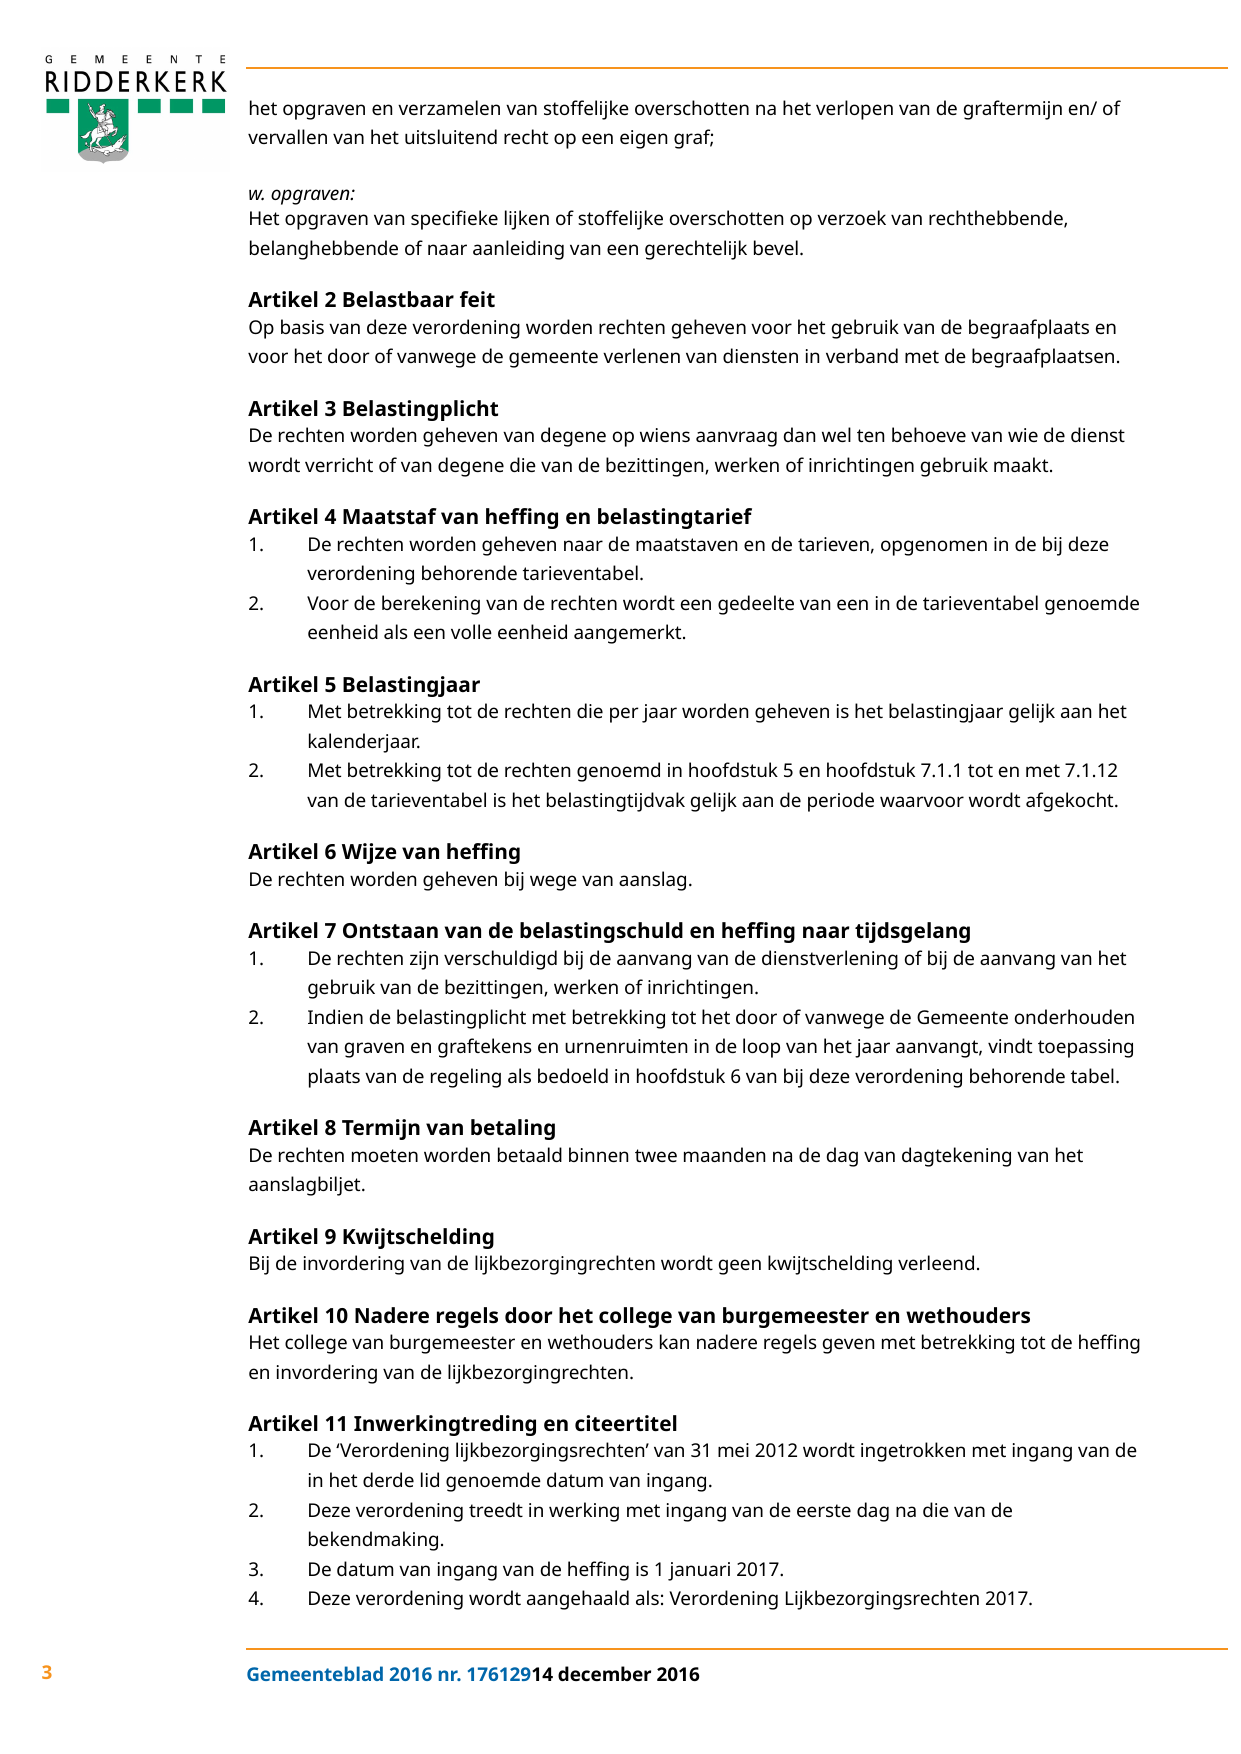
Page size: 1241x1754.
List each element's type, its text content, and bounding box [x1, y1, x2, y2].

text Artikel 6 Wijze van heffing [248, 837, 1152, 866]
list Indien de belastingplicht met betrekking tot het door of vanwege de Gemeente onderhouden van graven en graftekens en urnenruimten in de loop van het jaar aanvangt, vindt toepassing plaats van de regeling als bedoeld in hoofdstuk 6 van bij deze verordening behorende tabel. [248, 1004, 1152, 1089]
text Artikel 2 Belastbaar feit [248, 285, 1152, 314]
picture [41, 47, 231, 172]
text De rechten worden geheven bij wege van aanslag. [248, 866, 1152, 892]
text Bij de invordering van de lijkbezorgingrechten wordt geen kwijtschelding verleend. [248, 1250, 1152, 1276]
list De rechten zijn verschuldigd bij de aanvang van de dienstverlening of bij de aanvang van het gebruik van de bezittingen, werken of inrichtingen. [248, 945, 1152, 1000]
list De ‘Verordening lijkbezorgingsrechten’ van 31 mei 2012 wordt ingetrokken met ingang van de in het derde lid genoemde datum van ingang. [248, 1438, 1152, 1493]
text w. opgraven: [248, 180, 1152, 205]
list De rechten worden geheven naar de maatstaven en de tarieven, opgenomen in de bij deze verordening behorende tarieventabel. [248, 531, 1152, 586]
text Artikel 11 Inwerkingtreding en citeertitel [248, 1409, 1152, 1438]
text Artikel 9 Kwijtschelding [248, 1222, 1152, 1250]
text Artikel 10 Nadere regels door het college van burgemeester en wethouders [248, 1301, 1152, 1329]
list Voor de berekening van de rechten wordt een gedeelte van een in de tarieventabel genoemde eenheid als een volle eenheid aangemerkt. [248, 590, 1152, 645]
text Artikel 7 Ontstaan van de belastingschuld en heffing naar tijdsgelang [248, 916, 1152, 945]
text het opgraven en verzamelen van stoffelijke overschotten na het verlopen van de graftermijn en/ of vervallen van het uitsluitend recht op een eigen graf; [248, 95, 1152, 150]
text Op basis van deze verordening worden rechten geheven voor het gebruik van de begraafplaats en voor het door of vanwege de gemeente verlenen van diensten in verband met de begraafplaatsen. [248, 314, 1152, 369]
list De datum van ingang van de heffing is 1 januari 2017. [248, 1556, 1152, 1582]
list Deze verordening wordt aangehaald als: Verordening Lijkbezorgingsrechten 2017. [248, 1586, 1152, 1611]
text Het college van burgemeester en wethouders kan nadere regels geven met betrekking tot de heffing en invordering van de lijkbezorgingrechten. [248, 1329, 1152, 1384]
text De rechten worden geheven van degene op wiens aanvraag dan wel ten behoeve van wie de dienst wordt verricht of van degene die van de bezittingen, werken of inrichtingen gebruik maakt. [248, 422, 1152, 478]
list Met betrekking tot de rechten die per jaar worden geheven is het belastingjaar gelijk aan het kalenderjaar. [248, 698, 1152, 754]
list Met betrekking tot de rechten genoemd in hoofdstuk 5 en hoofdstuk 7.1.1 tot en met 7.1.12 van de tarieventabel is het belastingtijdvak gelijk aan de periode waarvoor wordt afgekocht. [248, 757, 1152, 813]
text Artikel 8 Termijn van betaling [248, 1113, 1152, 1142]
text De rechten moeten worden betaald binnen twee maanden na de dag van dagtekening van het aanslagbiljet. [248, 1142, 1152, 1197]
text Artikel 4 Maatstaf van heffing en belastingtarief [248, 502, 1152, 531]
text Artikel 5 Belastingjaar [248, 670, 1152, 698]
list Deze verordening treedt in werking met ingang van de eerste dag na die van de bekendmaking. [248, 1497, 1152, 1552]
text Het opgraven van specifieke lijken of stoffelijke overschotten op verzoek van rechthebbende, belanghebbende of naar aanleiding van een gerechtelijk bevel. [248, 205, 1152, 261]
text Artikel 3 Belastingplicht [248, 394, 1152, 422]
